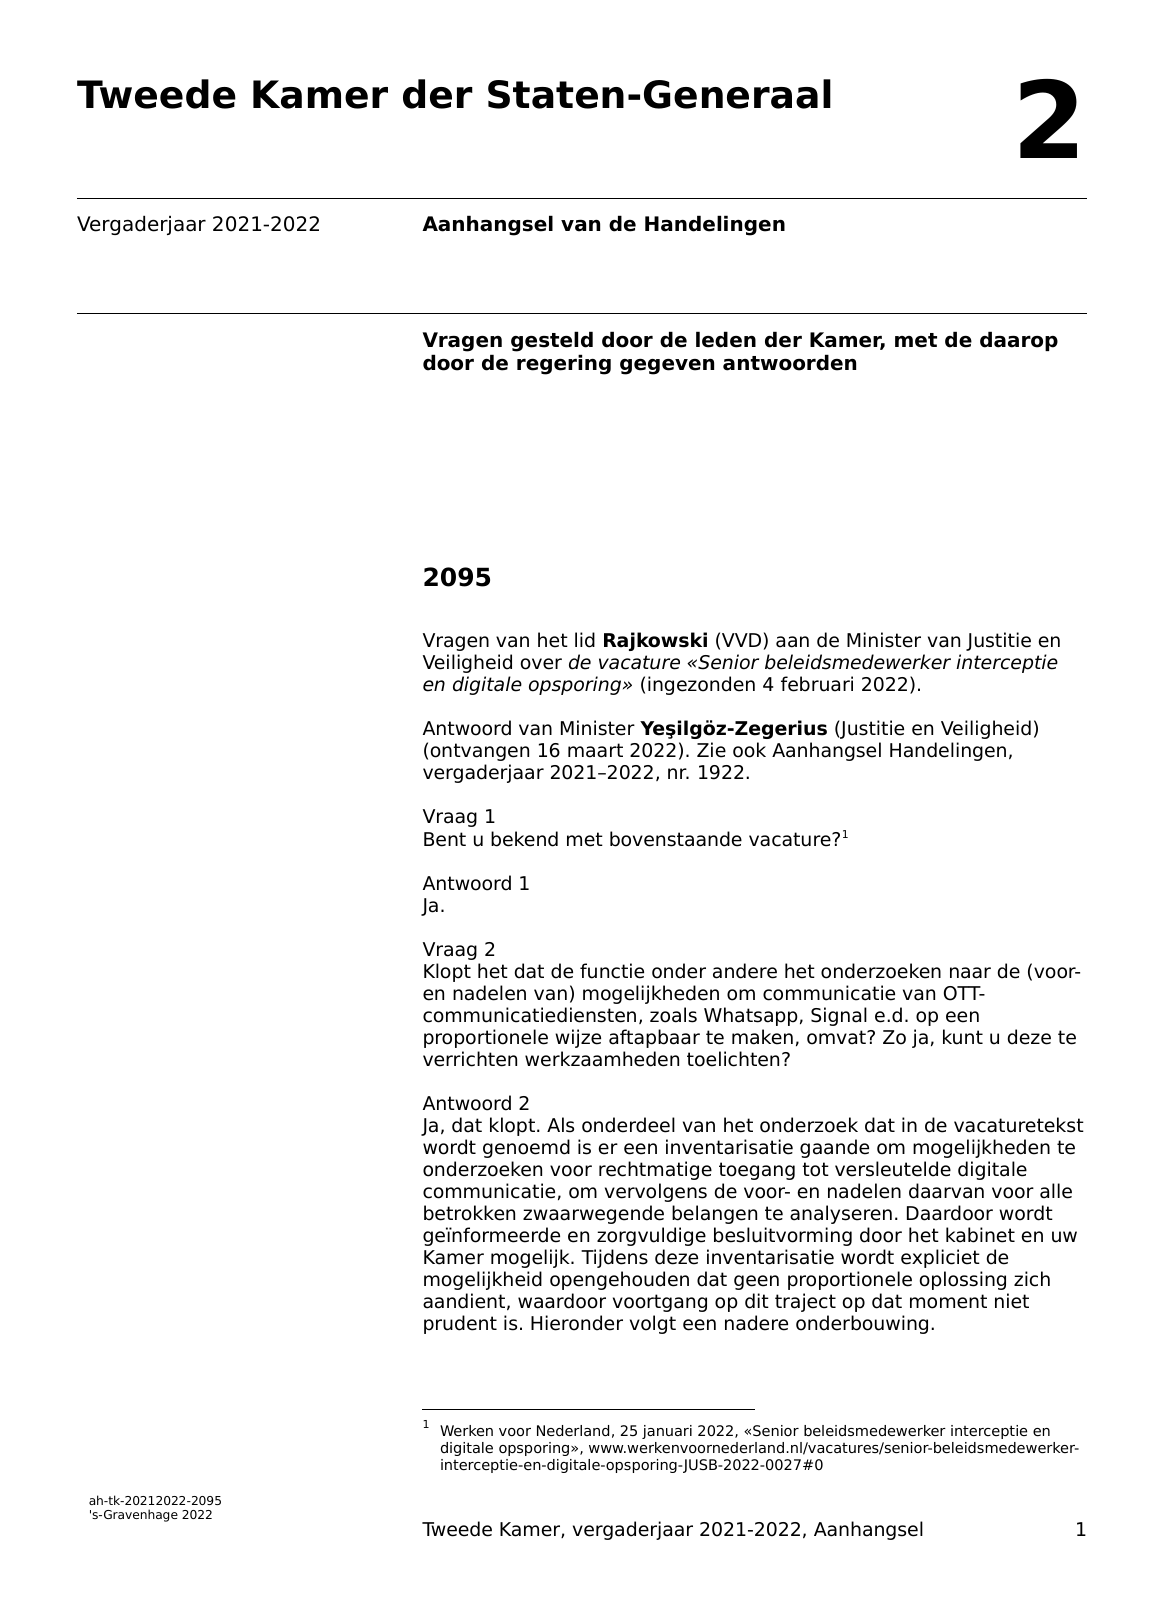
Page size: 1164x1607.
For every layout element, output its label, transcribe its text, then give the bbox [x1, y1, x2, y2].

text Antwoord 1 [422, 873, 1087, 894]
text Werken voor Nederland, 25 januari 2022, «Senior beleidsmedewerker interceptie en digitale opsporing», www.werkenvoornederland.nl/vacatures/senior-beleidsmedewerker-interceptie-en-digitale-opsporing-JUSB-2022-0027#0 [422, 1418, 1087, 1474]
text Ja, dat klopt. Als onderdeel van het onderzoek dat in de vacaturetekst wordt genoemd is er een inventarisatie gaande om mogelijkheden te onderzoeken voor rechtmatige toegang tot versleutelde digitale communicatie, om vervolgens de voor- en nadelen daarvan voor alle betrokken zwaarwegende belangen te analyseren. Daardoor wordt geïnformeerde en zorgvuldige besluitvorming door het kabinet en uw Kamer mogelijk. Tijdens deze inventarisatie wordt expliciet de mogelijkheid opengehouden dat geen proportionele oplossing zich aandient, waardoor voortgang op dit traject op dat moment niet prudent is. Hieronder volgt een nadere onderbouwing. [422, 1115, 1087, 1334]
text 's-Gravenhage 2022 [88, 1508, 323, 1522]
text Ja. [422, 894, 1087, 917]
text 2095 [422, 563, 1087, 592]
table_cell Vergaderjaar 2021-2022 [77, 199, 422, 313]
text Klopt het dat de functie onder andere het onderzoeken naar de (voor- en nadelen van) mogelijkheden om communicatie van OTT-communicatiediensten, zoals Whatsapp, Signal e.d. op een proportionele wijze aftapbaar te maken, omvat? Zo ja, kunt u deze te verrichten werkzaamheden toelichten? [422, 961, 1087, 1071]
table_cell [77, 314, 422, 375]
text ah-tk-20212022-2095 [88, 1494, 323, 1508]
text Bent u bekend met bovenstaande vacature? [422, 828, 1087, 850]
table_header 2 [886, 59, 1087, 198]
table_cell Vragen gesteld door de leden der Kamer, met de daarop door de regering gegeven antwoorden [422, 314, 1087, 375]
text Vragen van het lid Rajkowski (VVD) aan de Minister van Justitie en Veiligheid over de vacature «Senior beleidsmedewerker interceptie en digitale opsporing» (ingezonden 4 februari 2022). [422, 630, 1087, 696]
text Vraag 1 [422, 806, 1087, 828]
table_header Tweede Kamer der Staten-Generaal [77, 59, 886, 198]
text Antwoord 2 [422, 1093, 1087, 1115]
text Vraag 2 [422, 939, 1087, 961]
text Antwoord van Minister Yeşilgöz-Zegerius (Justitie en Veiligheid) (ontvangen 16 maart 2022). Zie ook Aanhangsel Handelingen, vergaderjaar 2021–2022, nr. 1922. [422, 718, 1087, 784]
table_cell Aanhangsel van de Handelingen [422, 199, 1087, 313]
